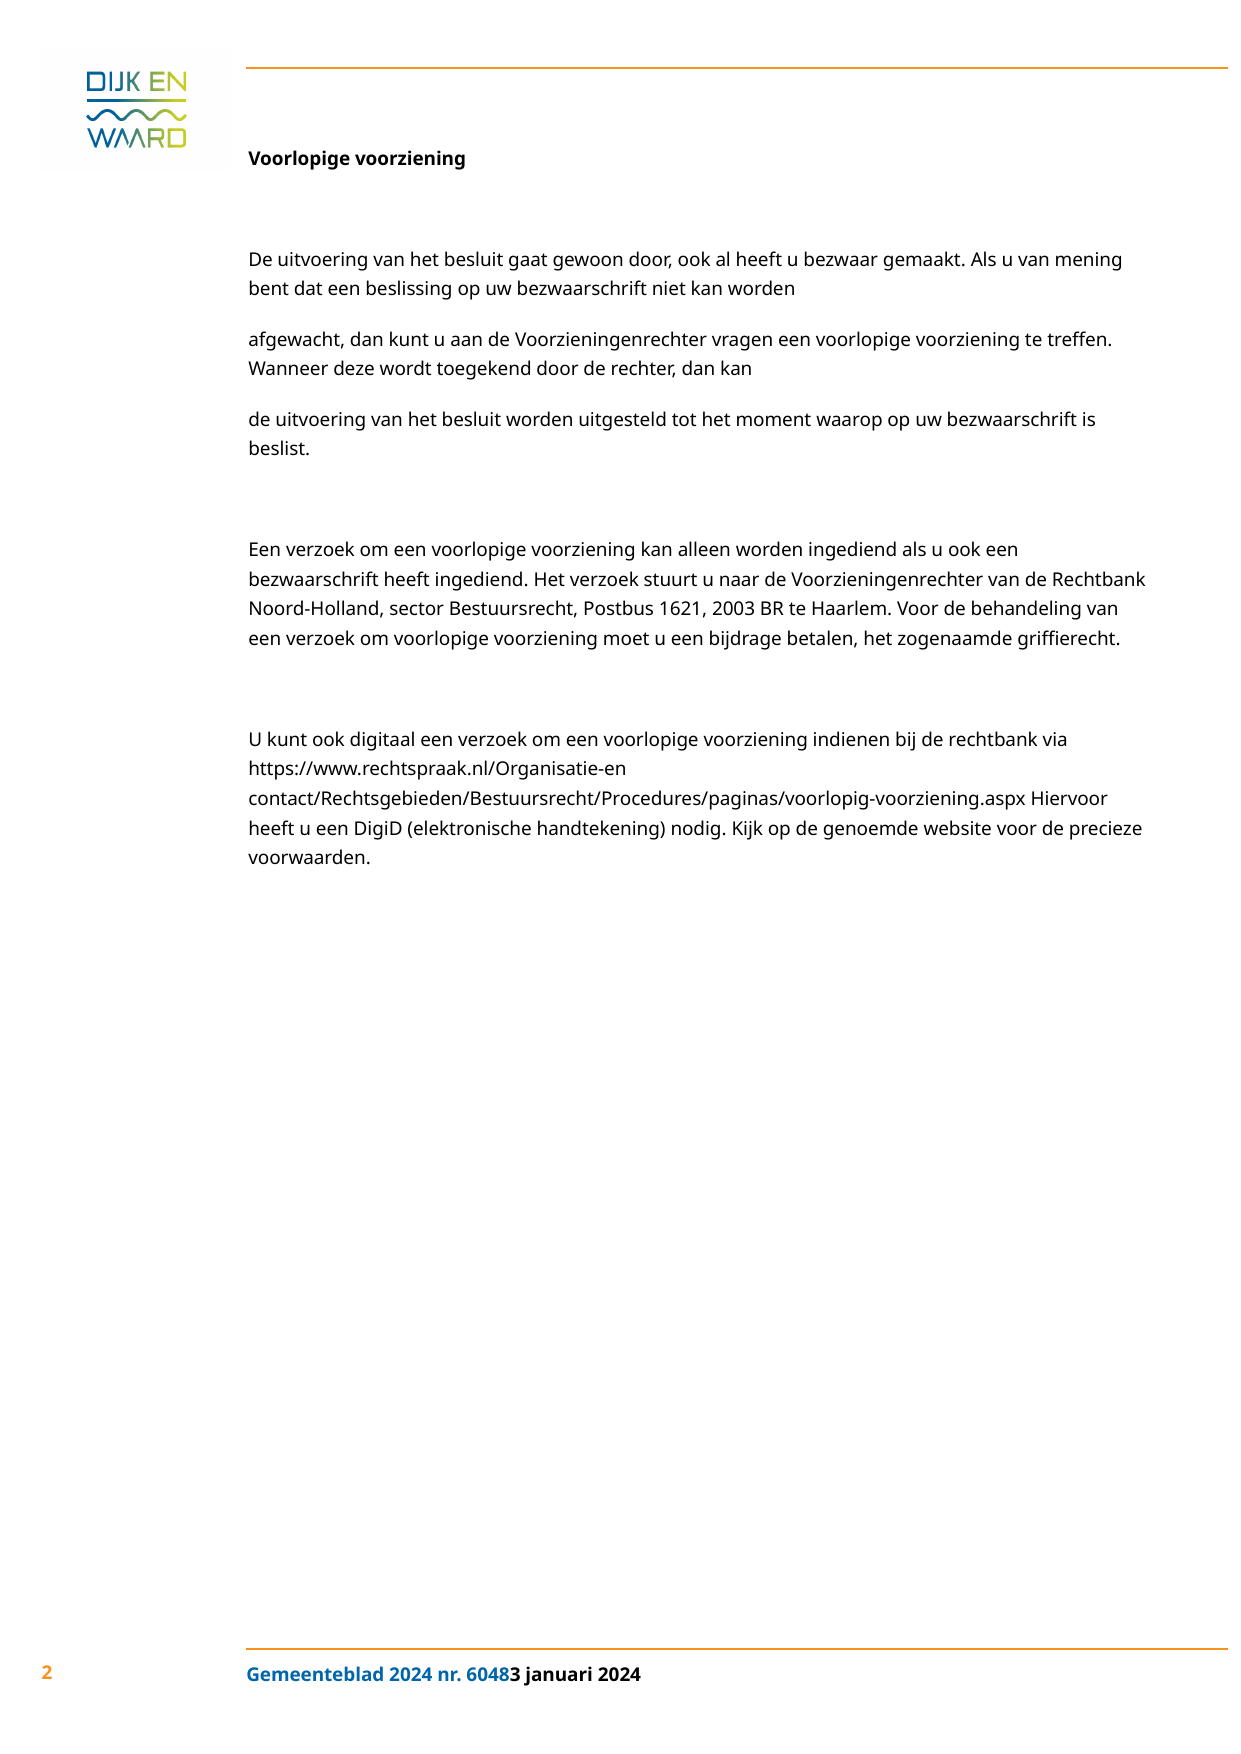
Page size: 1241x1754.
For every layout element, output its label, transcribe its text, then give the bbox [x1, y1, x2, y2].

text Voorlopige voorziening [248, 145, 1152, 171]
text afgewacht, dan kunt u aan de Voorzieningenrechter vragen een voorlopige voorziening te treffen. Wanneer deze wordt toegekend door de rechter, dan kan [248, 326, 1152, 381]
text U kunt ook digitaal een verzoek om een voorlopige voorziening indienen bij de rechtbank via https://www.rechtspraak.nl/Organisatie-en contact/Rechtsgebieden/Bestuursrecht/Procedures/paginas/voorlopig-voorziening.aspx Hiervoor heeft u een DigiD (elektronische handtekening) nodig. Kijk op de genoemde website voor de precieze voorwaarden. [248, 726, 1152, 870]
picture [41, 47, 231, 172]
text de uitvoering van het besluit worden uitgesteld tot het moment waarop op uw bezwaarschrift is beslist. [248, 406, 1152, 461]
text Een verzoek om een voorlopige voorziening kan alleen worden ingediend als u ook een bezwaarschrift heeft ingediend. Het verzoek stuurt u naar de Voorzieningenrechter van de Rechtbank Noord-Holland, sector Bestuursrecht, Postbus 1621, 2003 BR te Haarlem. Voor de behandeling van een verzoek om voorlopige voorziening moet u een bijdrage betalen, het zogenaamde griffierecht. [248, 536, 1152, 651]
text De uitvoering van het besluit gaat gewoon door, ook al heeft u bezwaar gemaakt. Als u van mening bent dat een beslissing op uw bezwaarschrift niet kan worden [248, 246, 1152, 301]
